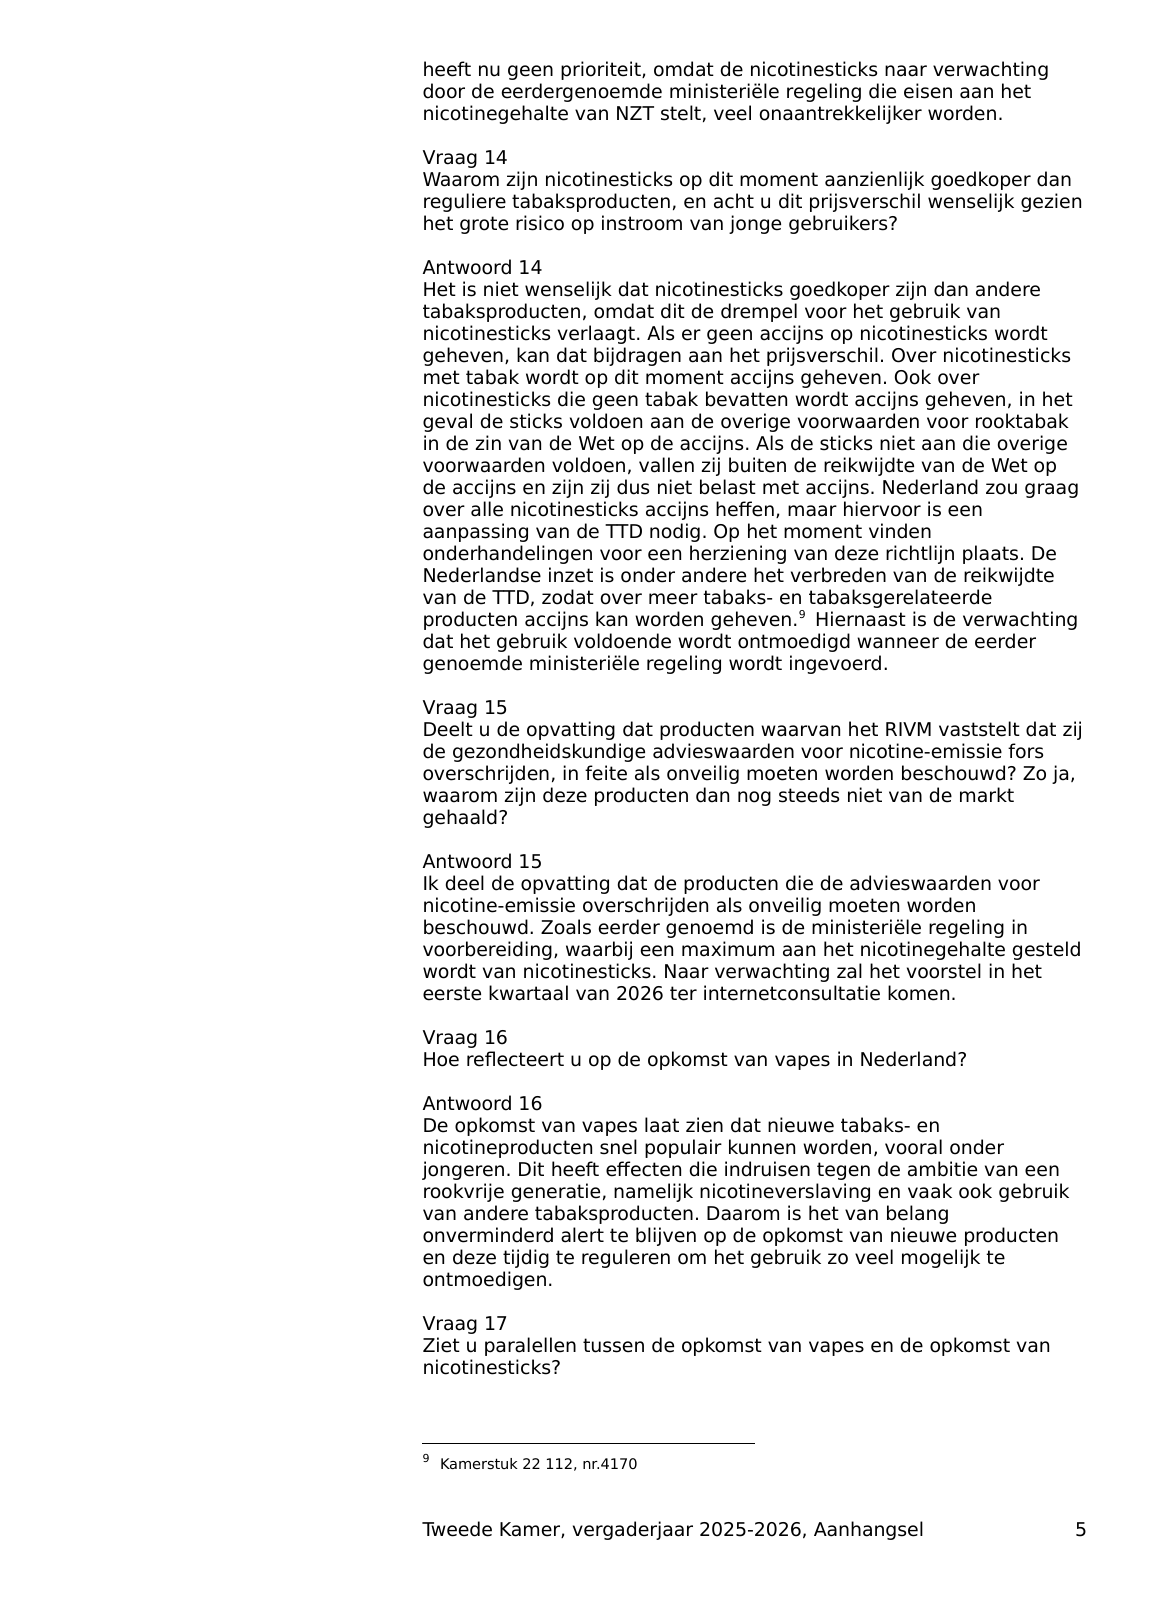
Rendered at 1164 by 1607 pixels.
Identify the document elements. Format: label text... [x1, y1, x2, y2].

text Kamerstuk 22 112, nr.4170 [422, 1452, 1087, 1474]
text Het is niet wenselijk dat nicotinesticks goedkoper zijn dan andere tabaksproducten, omdat dit de drempel voor het gebruik van nicotinesticks verlaagt. Als er geen accijns op nicotinesticks wordt geheven, kan dat bijdragen aan het prijsverschil. Over nicotinesticks met tabak wordt op dit moment accijns geheven. Ook over nicotinesticks die geen tabak bevatten wordt accijns geheven, in het geval de sticks voldoen aan de overige voorwaarden voor rooktabak in de zin van de Wet op de accijns. Als de sticks niet aan die overige voorwaarden voldoen, vallen zij buiten de reikwijdte van de Wet op de accijns en zijn zij dus niet belast met accijns. Nederland zou graag over alle nicotinesticks accijns heffen, maar hiervoor is een aanpassing van de TTD nodig. Op het moment vinden onderhandelingen voor een herziening van deze richtlijn plaats. De Nederlandse inzet is onder andere het verbreden van de reikwijdte van de TTD, zodat over meer tabaks- en tabaksgerelateerde producten accijns kan worden geheven. Hiernaast is de verwachting dat het gebruik voldoende wordt ontmoedigd wanneer de eerder genoemde ministeriële regeling wordt ingevoerd. [422, 279, 1087, 675]
text Vraag 14 [422, 147, 1087, 169]
text Waarom zijn nicotinesticks op dit moment aanzienlijk goedkoper dan reguliere tabaksproducten, en acht u dit prijsverschil wenselijk gezien het grote risico op instroom van jonge gebruikers? [422, 169, 1087, 235]
text Vraag 15 [422, 697, 1087, 719]
text Deelt u de opvatting dat producten waarvan het RIVM vaststelt dat zij de gezondheidskundige advieswaarden voor nicotine-emissie fors overschrijden, in feite als onveilig moeten worden beschouwd? Zo ja, waarom zijn deze producten dan nog steeds niet van de markt gehaald? [422, 719, 1087, 829]
text Antwoord 14 [422, 257, 1087, 279]
text Antwoord 15 [422, 851, 1087, 873]
text De opkomst van vapes laat zien dat nieuwe tabaks- en nicotineproducten snel populair kunnen worden, vooral onder jongeren. Dit heeft effecten die indruisen tegen de ambitie van een rookvrije generatie, namelijk nicotineverslaving en vaak ook gebruik van andere tabaksproducten. Daarom is het van belang onverminderd alert te blijven op de opkomst van nieuwe producten en deze tijdig te reguleren om het gebruik zo veel mogelijk te ontmoedigen. [422, 1115, 1087, 1291]
text Hoe reflecteert u op de opkomst van vapes in Nederland? [422, 1049, 1087, 1071]
text Ziet u paralellen tussen de opkomst van vapes en de opkomst van nicotinesticks? [422, 1335, 1087, 1379]
text Ik deel de opvatting dat de producten die de advieswaarden voor nicotine-emissie overschrijden als onveilig moeten worden beschouwd. Zoals eerder genoemd is de ministeriële regeling in voorbereiding, waarbij een maximum aan het nicotinegehalte gesteld wordt van nicotinesticks. Naar verwachting zal het voorstel in het eerste kwartaal van 2026 ter internetconsultatie komen. [422, 873, 1087, 1005]
text Vraag 17 [422, 1313, 1087, 1335]
text Vraag 16 [422, 1027, 1087, 1049]
text Antwoord 16 [422, 1093, 1087, 1115]
text heeft nu geen prioriteit, omdat de nicotinesticks naar verwachting door de eerdergenoemde ministeriële regeling die eisen aan het nicotinegehalte van NZT stelt, veel onaantrekkelijker worden. [422, 59, 1087, 125]
